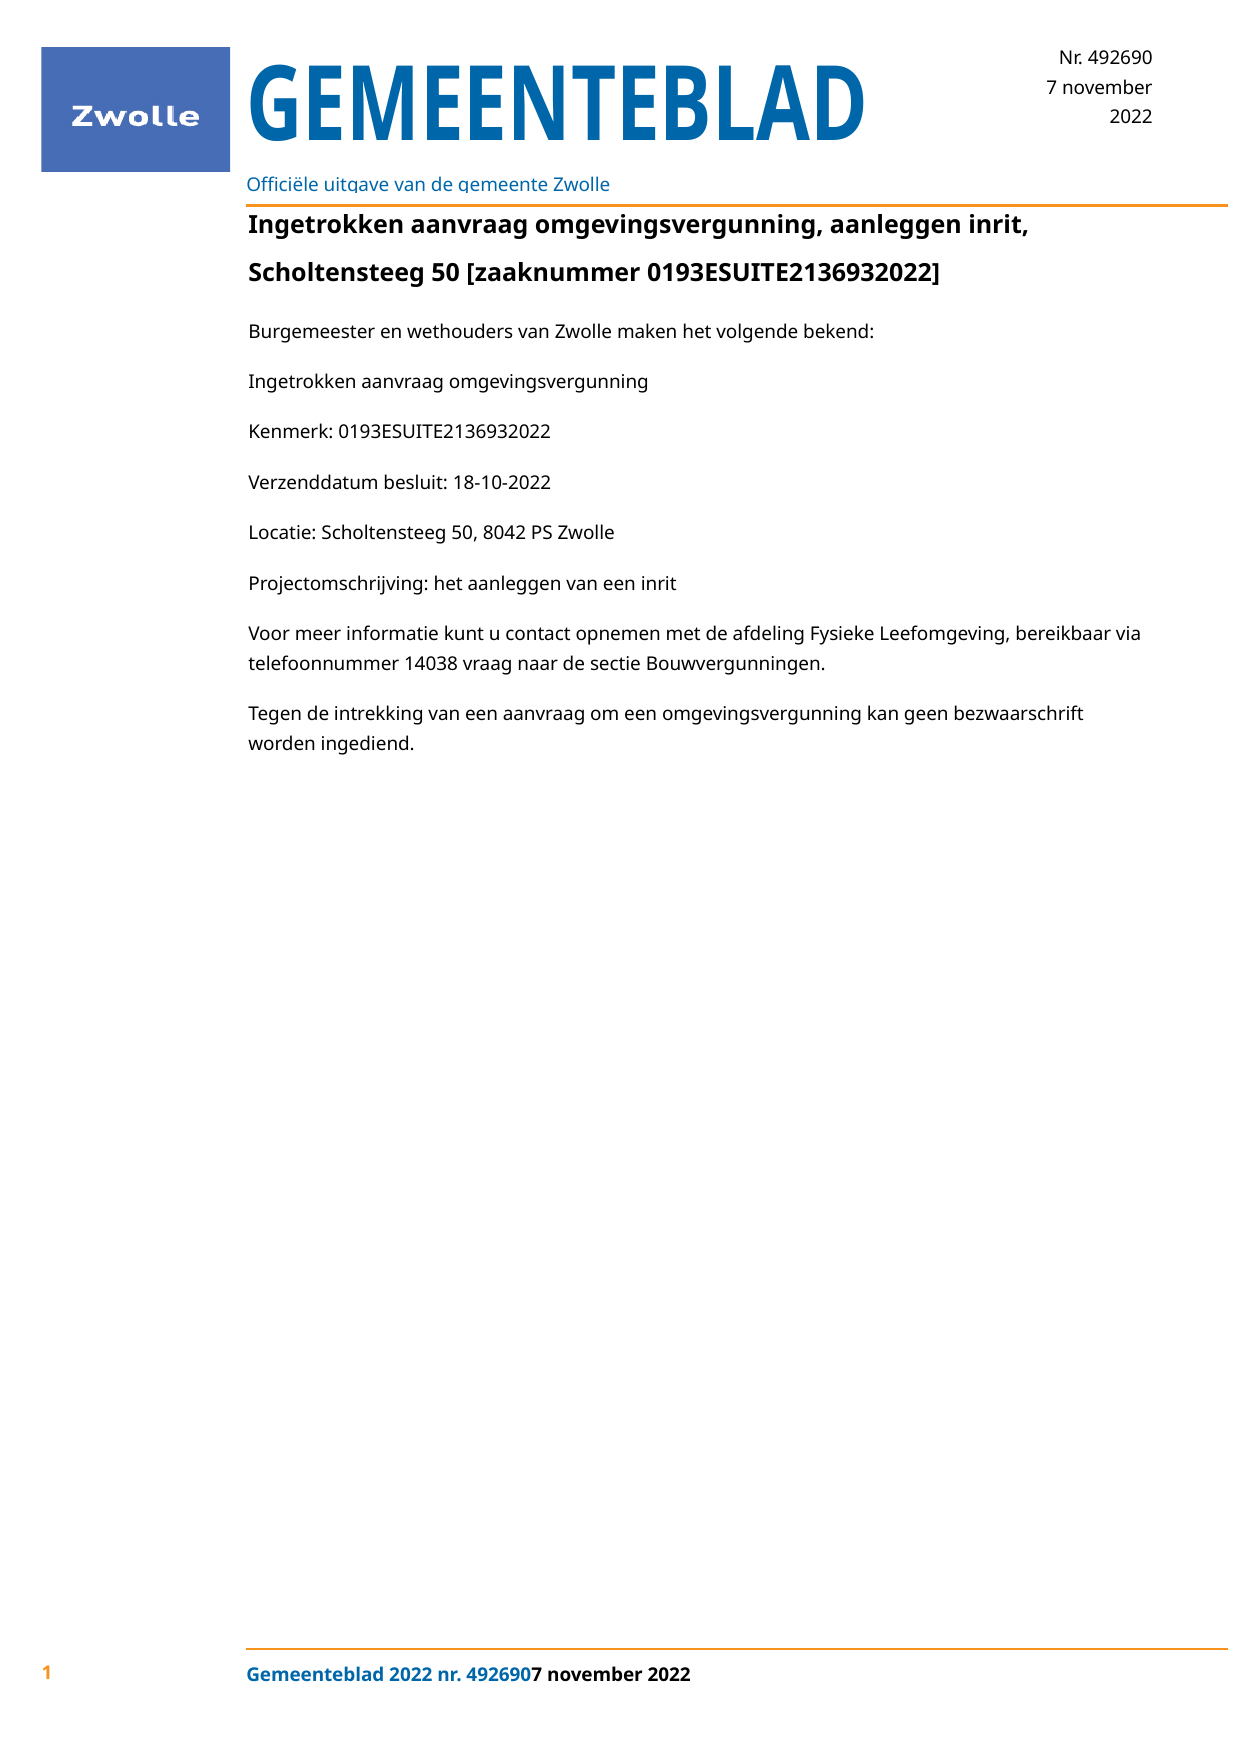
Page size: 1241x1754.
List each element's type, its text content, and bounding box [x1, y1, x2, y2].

picture [41, 47, 231, 172]
text Locatie: Scholtensteeg 50, 8042 PS Zwolle [248, 519, 1152, 545]
text Ingetrokken aanvraag omgevingsvergunning [248, 368, 1152, 394]
text Ingetrokken aanvraag omgevingsvergunning, aanleggen inrit, Scholtensteeg 50 [zaaknummer 0193ESUITE2136932022] [248, 207, 1152, 288]
text Projectomschrijving: het aanleggen van een inrit [248, 570, 1152, 596]
text Voor meer informatie kunt u contact opnemen met de afdeling Fysieke Leefomgeving, bereikbaar via telefoonnummer 14038 vraag naar de sectie Bouwvergunningen. [248, 620, 1152, 676]
text Burgemeester en wethouders van Zwolle maken het volgende bekend: [248, 318, 1152, 344]
text Verzenddatum besluit: 18-10-2022 [248, 469, 1152, 495]
text Kenmerk: 0193ESUITE2136932022 [248, 419, 1152, 444]
text Tegen de intrekking van een aanvraag om een omgevingsvergunning kan geen bezwaarschrift worden ingediend. [248, 700, 1152, 756]
